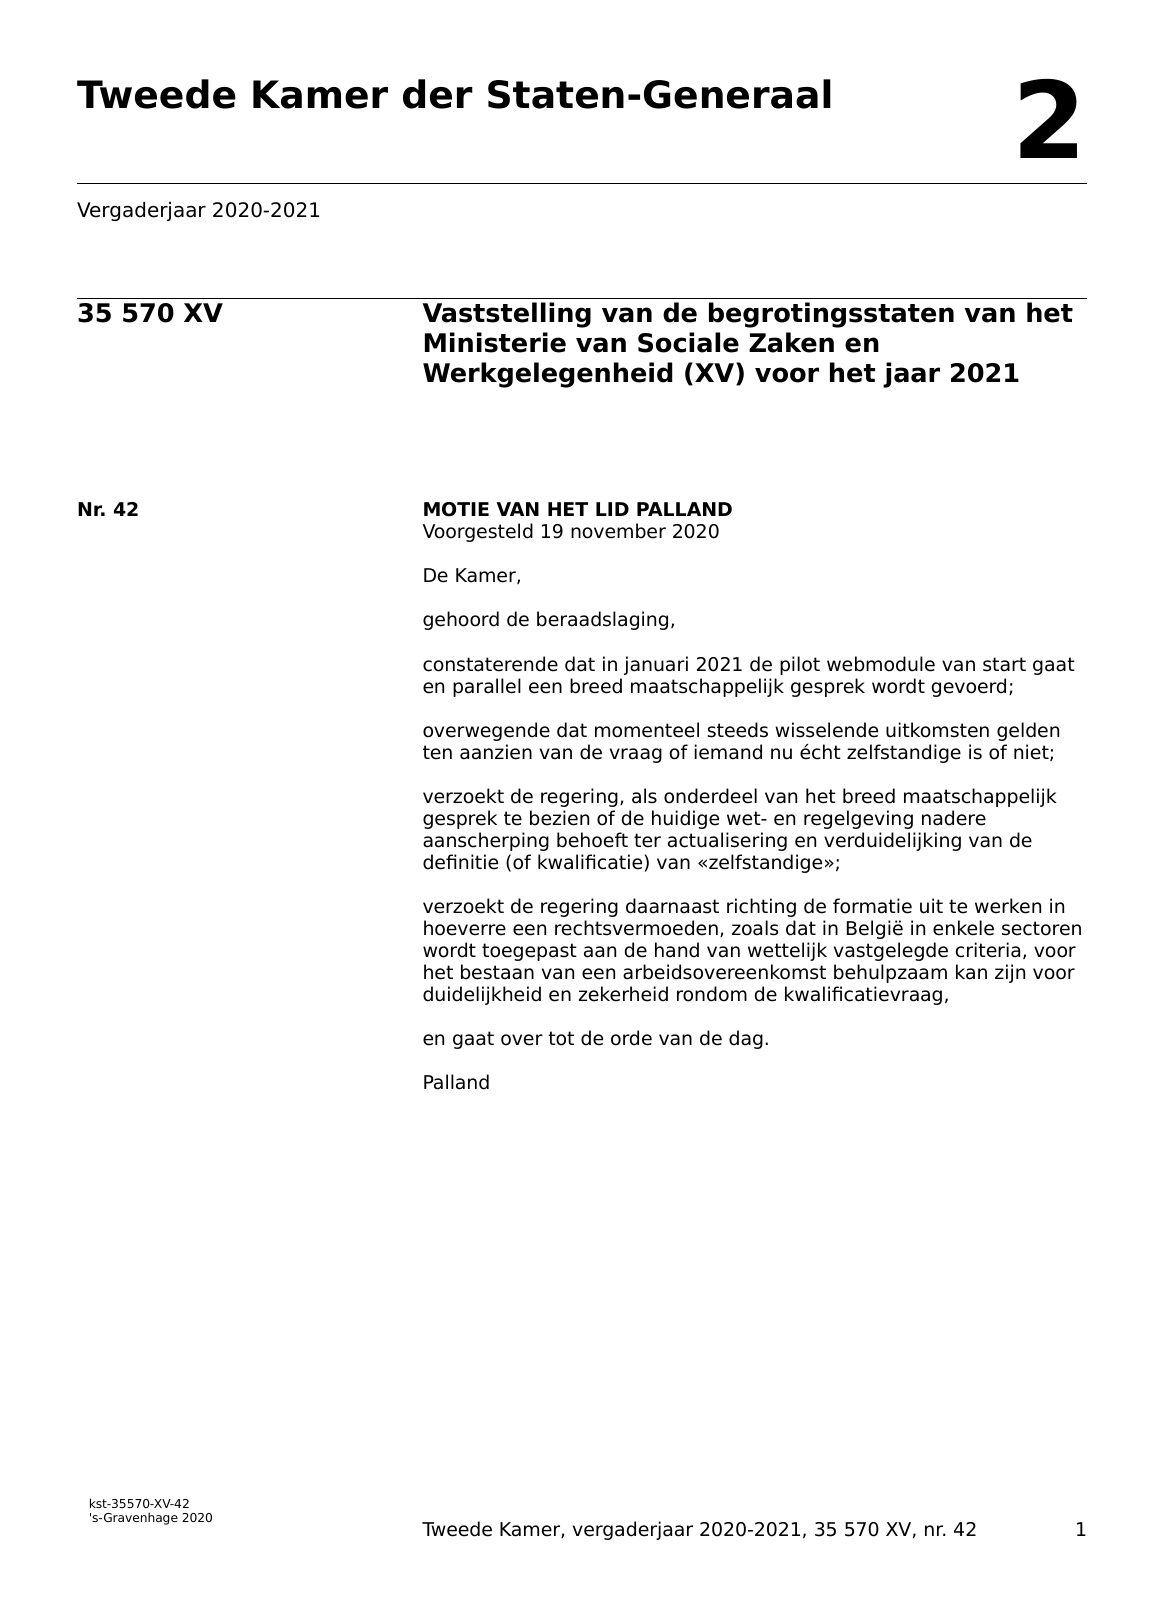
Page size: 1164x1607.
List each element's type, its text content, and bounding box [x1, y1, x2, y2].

text Palland [422, 1072, 1087, 1094]
subtitle 35 570 XV Vaststelling van de begrotingsstaten van het Ministerie van Sociale Zaken en Werkgelegenheid (XV) voor het jaar 2021 [77, 299, 1087, 388]
table_header 2 [886, 59, 1087, 183]
text overwegende dat momenteel steeds wisselende uitkomsten gelden ten aanzien van de vraag of iemand nu écht zelfstandige is of niet; [422, 720, 1087, 764]
table_cell Vergaderjaar 2020-2021 [77, 184, 1087, 298]
subtitle Nr. 42 MOTIE VAN HET LID PALLAND [77, 499, 1087, 521]
text 's-Gravenhage 2020 [88, 1511, 323, 1525]
text constaterende dat in januari 2021 de pilot webmodule van start gaat en parallel een breed maatschappelijk gesprek wordt gevoerd; [422, 653, 1087, 697]
text verzoekt de regering, als onderdeel van het breed maatschappelijk gesprek te bezien of de huidige wet- en regelgeving nadere aanscherping behoeft ter actualisering en verduidelijking van de definitie (of kwalificatie) van «zelfstandige»; [422, 786, 1087, 874]
text kst-35570-XV-42 [88, 1497, 323, 1511]
text en gaat over tot de orde van de dag. [422, 1028, 1087, 1050]
text verzoekt de regering daarnaast richting de formatie uit te werken in hoeverre een rechtsvermoeden, zoals dat in België in enkele sectoren wordt toegepast aan de hand van wettelijk vastgelegde criteria, voor het bestaan van een arbeidsovereenkomst behulpzaam kan zijn voor duidelijkheid en zekerheid rondom de kwalificatievraag, [422, 896, 1087, 1006]
text gehoord de beraadslaging, [422, 609, 1087, 631]
text Voorgesteld 19 november 2020 [422, 521, 1087, 543]
table_header Tweede Kamer der Staten-Generaal [77, 59, 886, 183]
text De Kamer, [422, 565, 1087, 587]
